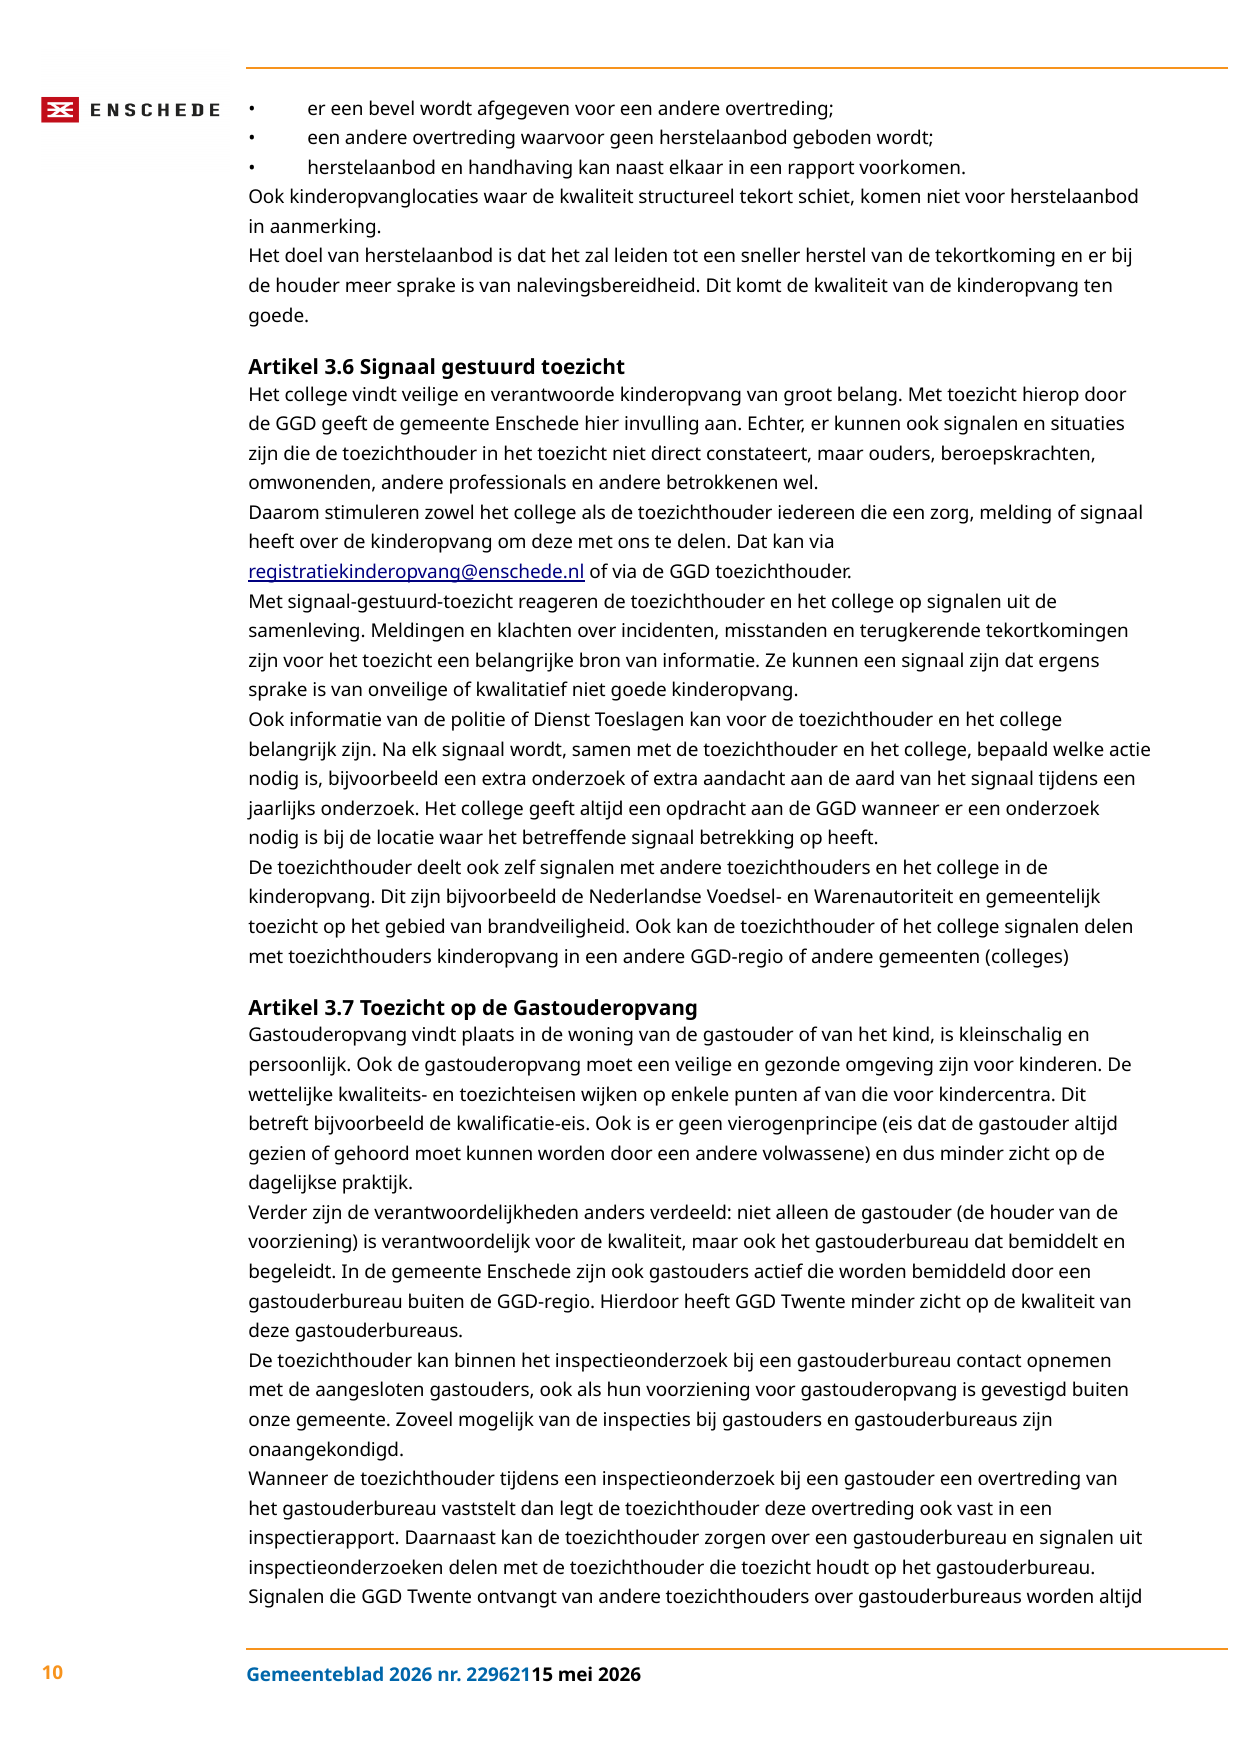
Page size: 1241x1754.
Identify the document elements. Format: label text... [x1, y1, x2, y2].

picture [41, 47, 231, 172]
list er een bevel wordt afgegeven voor een andere overtreding; [248, 95, 1152, 121]
text Artikel 3.6 Signaal gestuurd toezicht [248, 352, 1152, 381]
list herstelaanbod en handhaving kan naast elkaar in een rapport voorkomen. [248, 154, 1152, 180]
text Artikel 3.7 Toezicht op de Gastouderopvang [248, 993, 1152, 1022]
text Wanneer de toezichthouder tijdens een inspectieonderzoek bij een gastouder een overtreding van het gastouderbureau vaststelt dan legt de toezichthouder deze overtreding ook vast in een inspectierapport. Daarnaast kan de toezichthouder zorgen over een gastouderbureau en signalen uit inspectieonderzoeken delen met de toezichthouder die toezicht houdt op het gastouderbureau. Signalen die GGD Twente ontvangt van andere toezichthouders over gastouderbureaus worden altijd [248, 1465, 1152, 1609]
list een andere overtreding waarvoor geen herstelaanbod geboden wordt; [248, 124, 1152, 150]
text Verder zijn de verantwoordelijkheden anders verdeeld: niet alleen de gastouder (de houder van de voorziening) is verantwoordelijk voor de kwaliteit, maar ook het gastouderbureau dat bemiddelt en begeleidt. In de gemeente Enschede zijn ook gastouders actief die worden bemiddeld door een gastouderbureau buiten de GGD-regio. Hierdoor heeft GGD Twente minder zicht op de kwaliteit van deze gastouderbureaus. [248, 1199, 1152, 1343]
text Ook kinderopvanglocaties waar de kwaliteit structureel tekort schiet, komen niet voor herstelaanbod in aanmerking. [248, 183, 1152, 239]
text De toezichthouder kan binnen het inspectieonderzoek bij een gastouderbureau contact opnemen met de aangesloten gastouders, ook als hun voorziening voor gastouderopvang is gevestigd buiten onze gemeente. Zoveel mogelijk van de inspecties bij gastouders en gastouderbureaus zijn onaangekondigd. [248, 1347, 1152, 1462]
text Gastouderopvang vindt plaats in de woning van de gastouder of van het kind, is kleinschalig en persoonlijk. Ook de gastouderopvang moet een veilige en gezonde omgeving zijn voor kinderen. De wettelijke kwaliteits- en toezichteisen wijken op enkele punten af van die voor kindercentra. Dit betreft bijvoorbeeld de kwalificatie-eis. Ook is er geen vierogenprincipe (eis dat de gastouder altijd gezien of gehoord moet kunnen worden door een andere volwassene) en dus minder zicht op de dagelijkse praktijk. [248, 1022, 1152, 1195]
text De toezichthouder deelt ook zelf signalen met andere toezichthouders en het college in de kinderopvang. Dit zijn bijvoorbeeld de Nederlandse Voedsel- en Warenautoriteit en gemeentelijk toezicht op het gebied van brandveiligheid. Ook kan de toezichthouder of het college signalen delen met toezichthouders kinderopvang in een andere GGD-regio of andere gemeenten (colleges) [248, 854, 1152, 968]
text Daarom stimuleren zowel het college als de toezichthouder iedereen die een zorg, melding of signaal heeft over de kinderopvang om deze met ons te delen. Dat kan via registratiekinderopvang@enschede.nl of via de GGD toezichthouder. [248, 499, 1152, 584]
text Het college vindt veilige en verantwoorde kinderopvang van groot belang. Met toezicht hierop door de GGD geeft de gemeente Enschede hier invulling aan. Echter, er kunnen ook signalen en situaties zijn die de toezichthouder in het toezicht niet direct constateert, maar ouders, beroepskrachten, omwonenden, andere professionals en andere betrokkenen wel. [248, 381, 1152, 495]
text Met signaal-gestuurd-toezicht reageren de toezichthouder en het college op signalen uit de samenleving. Meldingen en klachten over incidenten, misstanden en terugkerende tekortkomingen zijn voor het toezicht een belangrijke bron van informatie. Ze kunnen een signaal zijn dat ergens sprake is van onveilige of kwalitatief niet goede kinderopvang. [248, 588, 1152, 702]
text Ook informatie van de politie of Dienst Toeslagen kan voor de toezichthouder en het college belangrijk zijn. Na elk signaal wordt, samen met de toezichthouder en het college, bepaald welke actie nodig is, bijvoorbeeld een extra onderzoek of extra aandacht aan de aard van het signaal tijdens een jaarlijks onderzoek. Het college geeft altijd een opdracht aan de GGD wanneer er een onderzoek nodig is bij de locatie waar het betreffende signaal betrekking op heeft. [248, 706, 1152, 850]
text Het doel van herstelaanbod is dat het zal leiden tot een sneller herstel van de tekortkoming en er bij de houder meer sprake is van nalevingsbereidheid. Dit komt de kwaliteit van de kinderopvang ten goede. [248, 243, 1152, 328]
